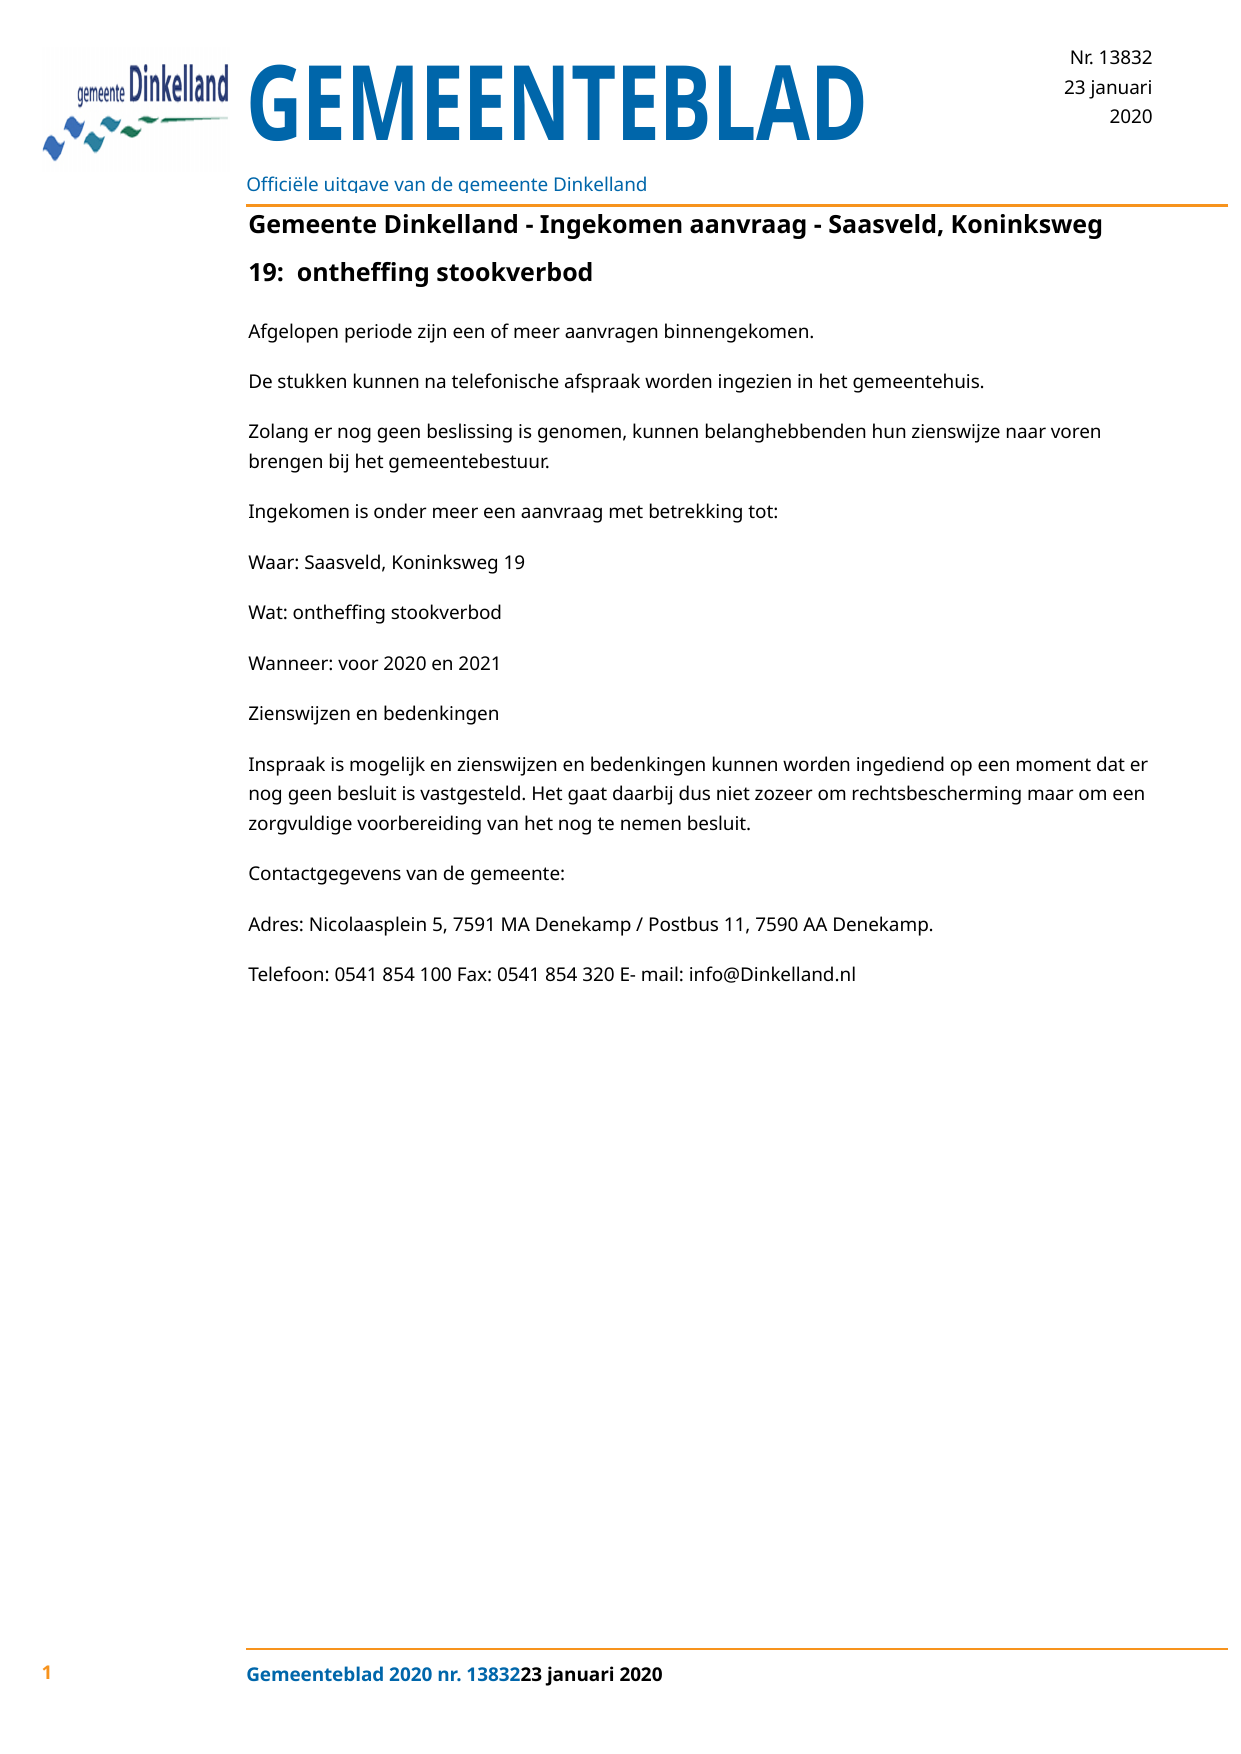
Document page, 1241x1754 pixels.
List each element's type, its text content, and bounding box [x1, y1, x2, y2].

text Zienswijzen en bedenkingen [248, 700, 1152, 726]
text Contactgegevens van de gemeente: [248, 860, 1152, 886]
text Waar: Saasveld, Koninksweg 19 [248, 549, 1152, 575]
text Gemeente Dinkelland - Ingekomen aanvraag - Saasveld, Koninksweg 19: ontheffing stookverbod [248, 207, 1152, 288]
text Wanneer: voor 2020 en 2021 [248, 650, 1152, 676]
picture [41, 47, 231, 172]
text Wat: ontheffing stookverbod [248, 599, 1152, 625]
text Zolang er nog geen beslissing is genomen, kunnen belanghebbenden hun zienswijze naar voren brengen bij het gemeentebestuur. [248, 419, 1152, 474]
text De stukken kunnen na telefonische afspraak worden ingezien in het gemeentehuis. [248, 368, 1152, 394]
text Telefoon: 0541 854 100 Fax: 0541 854 320 E- mail: info@Dinkelland.nl [248, 961, 1152, 987]
text Inspraak is mogelijk en zienswijzen en bedenkingen kunnen worden ingediend op een moment dat er nog geen besluit is vastgesteld. Het gaat daarbij dus niet zozeer om rechtsbescherming maar om een zorgvuldige voorbereiding van het nog te nemen besluit. [248, 751, 1152, 836]
text Afgelopen periode zijn een of meer aanvragen binnengekomen. [248, 318, 1152, 344]
text Adres: Nicolaasplein 5, 7591 MA Denekamp / Postbus 11, 7590 AA Denekamp. [248, 911, 1152, 937]
text Ingekomen is onder meer een aanvraag met betrekking tot: [248, 499, 1152, 524]
